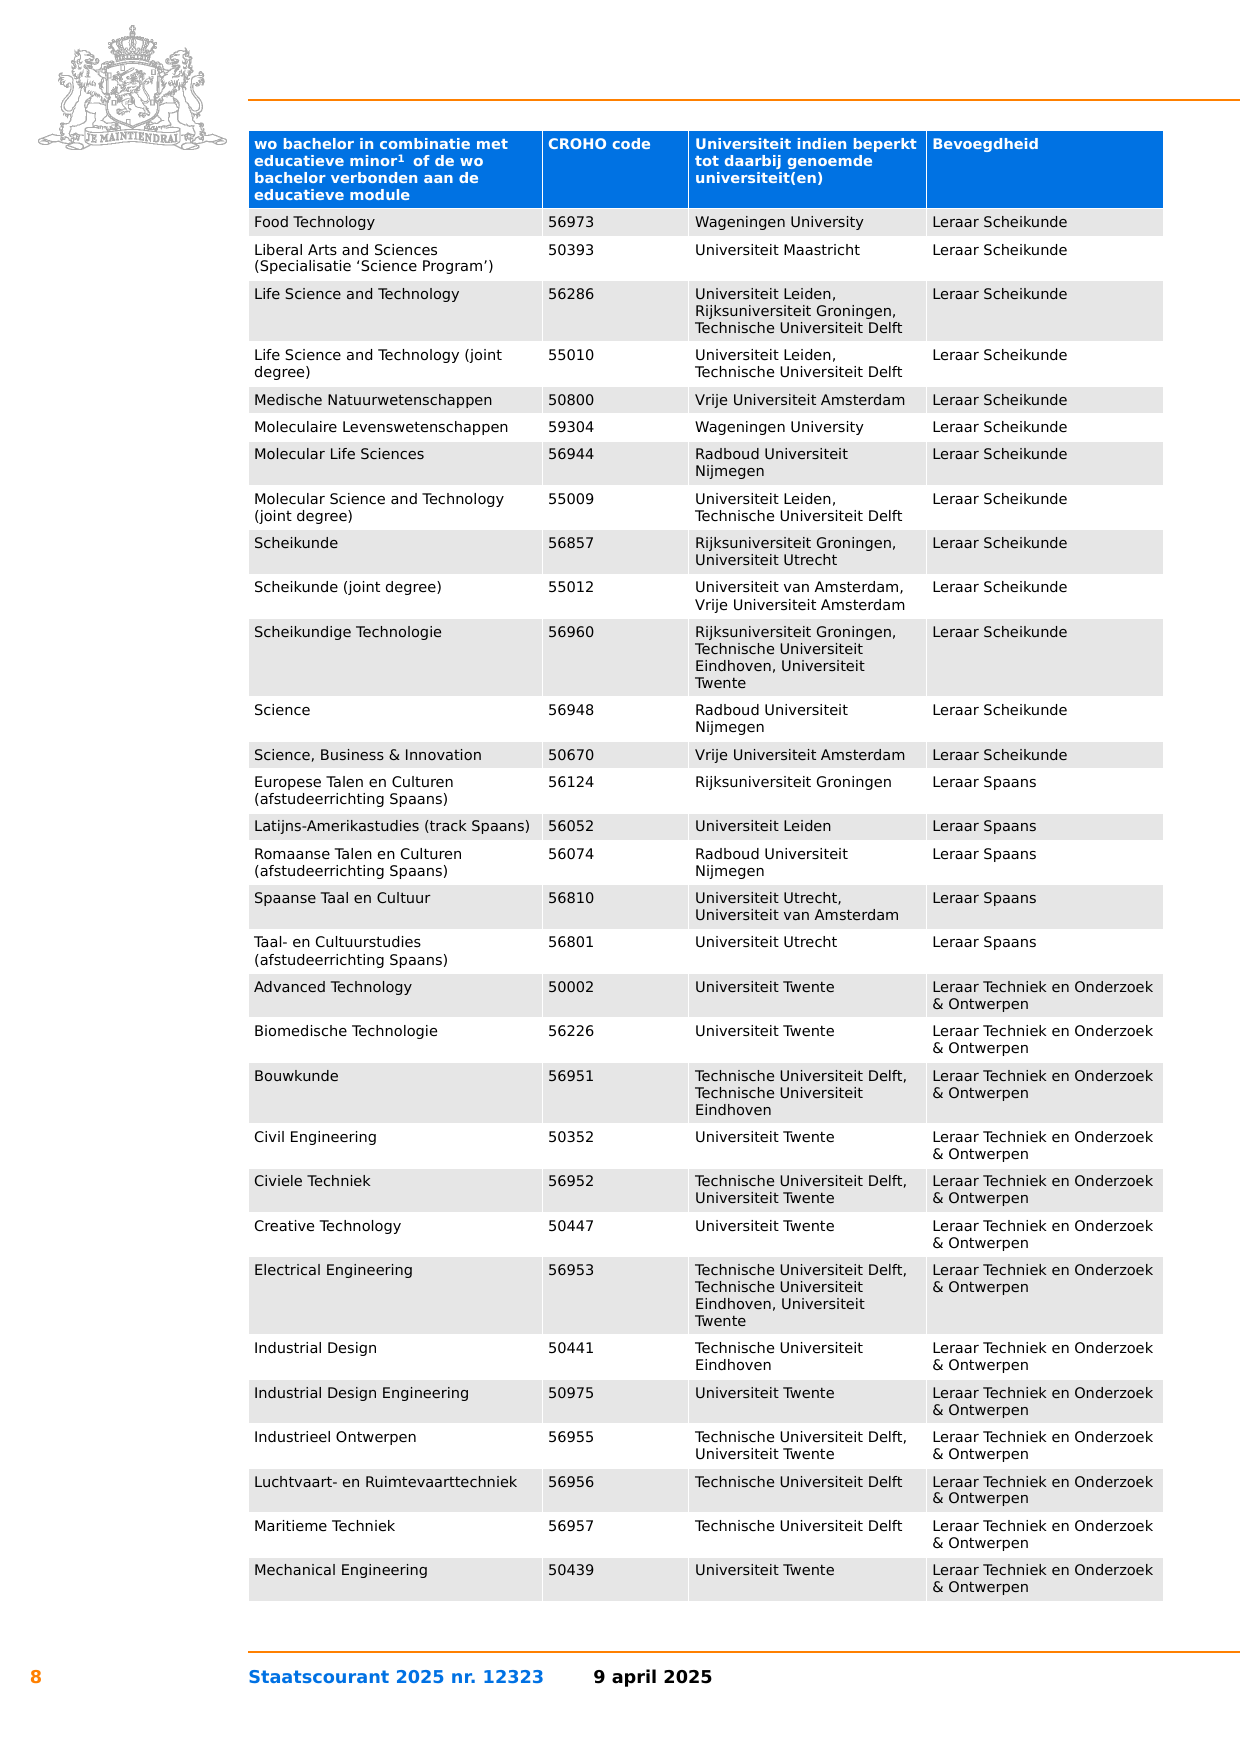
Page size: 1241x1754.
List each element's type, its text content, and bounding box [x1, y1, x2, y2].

table_cell Liberal Arts and Sciences (Specialisatie ‘Science Program’) [249, 237, 542, 280]
table_cell Spaanse Taal en Cultuur [249, 885, 542, 929]
table_cell 50439 [543, 1558, 688, 1601]
table_cell Universiteit Leiden [689, 814, 926, 840]
table_cell Universiteit Utrecht, Universiteit van Amsterdam [689, 885, 926, 929]
table_cell Bouwkunde [249, 1063, 542, 1123]
table_cell 56857 [543, 530, 688, 574]
table_cell Leraar Scheikunde [927, 209, 1163, 236]
table_cell Science [249, 698, 542, 741]
table_cell Universiteit van Amsterdam, Vrije Universiteit Amsterdam [689, 575, 926, 618]
table_cell Leraar Scheikunde [927, 442, 1163, 485]
table_cell Universiteit Twente [689, 974, 926, 1017]
table_cell 56956 [543, 1469, 688, 1512]
table_cell Advanced Technology [249, 974, 542, 1017]
table_cell Latijns-Amerikastudies (track Spaans) [249, 814, 542, 840]
table_cell Leraar Scheikunde [927, 486, 1163, 529]
table_cell Leraar Techniek en Onderzoek & Ontwerpen [927, 1469, 1163, 1512]
table_cell Civil Engineering [249, 1124, 542, 1167]
table_cell 56957 [543, 1513, 688, 1556]
table_header wo bachelor in combinatie met educatieve minor1 of de wo bachelor verbonden aan de educatieve module [249, 131, 542, 208]
table_cell Leraar Techniek en Onderzoek & Ontwerpen [927, 1124, 1163, 1167]
table_cell Leraar Scheikunde [927, 530, 1163, 574]
table_cell Romaanse Talen en Culturen (afstudeerrichting Spaans) [249, 841, 542, 884]
table_cell Rijksuniversiteit Groningen, Technische Universiteit Eindhoven, Universiteit Twente [689, 619, 926, 696]
table_cell 56124 [543, 769, 688, 812]
table_header CROHO code [543, 131, 688, 208]
table_cell Leraar Spaans [927, 814, 1163, 840]
table_cell Wageningen University [689, 209, 926, 236]
table_cell Leraar Techniek en Onderzoek & Ontwerpen [927, 1019, 1163, 1062]
table_cell Industrial Design Engineering [249, 1380, 542, 1423]
table_cell Universiteit Twente [689, 1019, 926, 1062]
table_cell Universiteit Leiden, Technische Universiteit Delft [689, 343, 926, 386]
table_cell Taal- en Cultuurstudies (afstudeerrichting Spaans) [249, 930, 542, 973]
picture [38, 25, 227, 150]
table_cell 50441 [543, 1336, 688, 1379]
table_cell Universiteit Utrecht [689, 930, 926, 973]
table_cell Leraar Techniek en Onderzoek & Ontwerpen [927, 1380, 1163, 1423]
table_cell Leraar Techniek en Onderzoek & Ontwerpen [927, 1336, 1163, 1379]
table_cell Radboud Universiteit Nijmegen [689, 841, 926, 884]
table_cell Life Science and Technology (joint degree) [249, 343, 542, 386]
table_cell Biomedische Technologie [249, 1019, 542, 1062]
table_cell Leraar Techniek en Onderzoek & Ontwerpen [927, 1063, 1163, 1123]
table_cell Leraar Scheikunde [927, 343, 1163, 386]
table_cell Leraar Spaans [927, 885, 1163, 929]
table_cell Leraar Techniek en Onderzoek & Ontwerpen [927, 1213, 1163, 1256]
table_cell Electrical Engineering [249, 1257, 542, 1334]
table_cell 55012 [543, 575, 688, 618]
table_cell 50975 [543, 1380, 688, 1423]
table_cell Scheikunde (joint degree) [249, 575, 542, 618]
table_cell Radboud Universiteit Nijmegen [689, 442, 926, 485]
table_cell Industrial Design [249, 1336, 542, 1379]
table_cell 50352 [543, 1124, 688, 1167]
table_cell Mechanical Engineering [249, 1558, 542, 1601]
table_cell 56973 [543, 209, 688, 236]
table_cell 56951 [543, 1063, 688, 1123]
table_cell Technische Universiteit Eindhoven [689, 1336, 926, 1379]
table_cell Leraar Scheikunde [927, 281, 1163, 341]
table_cell Technische Universiteit Delft, Technische Universiteit Eindhoven, Universiteit Twente [689, 1257, 926, 1334]
table_cell Creative Technology [249, 1213, 542, 1256]
table_cell Scheikunde [249, 530, 542, 574]
table_cell Moleculaire Levenswetenschappen [249, 414, 542, 441]
table_cell 50800 [543, 387, 688, 413]
table_cell Leraar Spaans [927, 841, 1163, 884]
table_cell 59304 [543, 414, 688, 441]
table_cell Leraar Scheikunde [927, 742, 1163, 768]
table_cell 56952 [543, 1169, 688, 1212]
table_cell Universiteit Maastricht [689, 237, 926, 280]
table_cell Technische Universiteit Delft [689, 1469, 926, 1512]
table_cell Universiteit Twente [689, 1558, 926, 1601]
table_cell Industrieel Ontwerpen [249, 1424, 542, 1468]
table_cell Leraar Scheikunde [927, 414, 1163, 441]
table_cell Scheikundige Technologie [249, 619, 542, 696]
table_cell Technische Universiteit Delft, Technische Universiteit Eindhoven [689, 1063, 926, 1123]
table_cell 50002 [543, 974, 688, 1017]
table_cell Leraar Scheikunde [927, 698, 1163, 741]
table_cell Rijksuniversiteit Groningen, Universiteit Utrecht [689, 530, 926, 574]
table_cell Leraar Spaans [927, 769, 1163, 812]
table_cell 56286 [543, 281, 688, 341]
table_cell Vrije Universiteit Amsterdam [689, 387, 926, 413]
table_cell Food Technology [249, 209, 542, 236]
table_cell Civiele Techniek [249, 1169, 542, 1212]
table_cell Life Science and Technology [249, 281, 542, 341]
table_cell 55009 [543, 486, 688, 529]
table_cell Medische Natuurwetenschappen [249, 387, 542, 413]
table_cell Rijksuniversiteit Groningen [689, 769, 926, 812]
table_cell Molecular Life Sciences [249, 442, 542, 485]
table_cell 50447 [543, 1213, 688, 1256]
table_cell Leraar Scheikunde [927, 387, 1163, 413]
table_cell Radboud Universiteit Nijmegen [689, 698, 926, 741]
table_cell 56052 [543, 814, 688, 840]
table_cell 50393 [543, 237, 688, 280]
table_cell Leraar Spaans [927, 930, 1163, 973]
table_cell Universiteit Twente [689, 1380, 926, 1423]
table_header Bevoegdheid [927, 131, 1163, 208]
table_cell Maritieme Techniek [249, 1513, 542, 1556]
table_cell Universiteit Leiden, Rijksuniversiteit Groningen, Technische Universiteit Delft [689, 281, 926, 341]
table_cell 55010 [543, 343, 688, 386]
table_cell Leraar Scheikunde [927, 619, 1163, 696]
table_cell 50670 [543, 742, 688, 768]
table_cell Molecular Science and Technology (joint degree) [249, 486, 542, 529]
table_cell 56953 [543, 1257, 688, 1334]
table_cell 56810 [543, 885, 688, 929]
table_cell 56226 [543, 1019, 688, 1062]
table_cell Europese Talen en Culturen (afstudeerrichting Spaans) [249, 769, 542, 812]
table_cell Technische Universiteit Delft, Universiteit Twente [689, 1424, 926, 1468]
table_cell Vrije Universiteit Amsterdam [689, 742, 926, 768]
table_cell 56960 [543, 619, 688, 696]
table_cell Leraar Scheikunde [927, 575, 1163, 618]
table_cell Leraar Techniek en Onderzoek & Ontwerpen [927, 1513, 1163, 1556]
table_cell Science, Business & Innovation [249, 742, 542, 768]
table_cell Leraar Techniek en Onderzoek & Ontwerpen [927, 1424, 1163, 1468]
table_cell Wageningen University [689, 414, 926, 441]
table_cell Universiteit Leiden, Technische Universiteit Delft [689, 486, 926, 529]
table_cell Luchtvaart- en Ruimtevaarttechniek [249, 1469, 542, 1512]
table_cell Technische Universiteit Delft, Universiteit Twente [689, 1169, 926, 1212]
table_cell Leraar Techniek en Onderzoek & Ontwerpen [927, 974, 1163, 1017]
table_cell 56944 [543, 442, 688, 485]
table_cell 56074 [543, 841, 688, 884]
table_cell Leraar Techniek en Onderzoek & Ontwerpen [927, 1558, 1163, 1601]
table_header Universiteit indien beperkt tot daarbij genoemde universiteit(en) [689, 131, 926, 208]
table_cell Technische Universiteit Delft [689, 1513, 926, 1556]
table_cell Universiteit Twente [689, 1213, 926, 1256]
table_cell Leraar Scheikunde [927, 237, 1163, 280]
table_cell Universiteit Twente [689, 1124, 926, 1167]
table_cell 56801 [543, 930, 688, 973]
table_cell 56948 [543, 698, 688, 741]
table_cell 56955 [543, 1424, 688, 1468]
table_cell Leraar Techniek en Onderzoek & Ontwerpen [927, 1169, 1163, 1212]
table_cell Leraar Techniek en Onderzoek & Ontwerpen [927, 1257, 1163, 1334]
